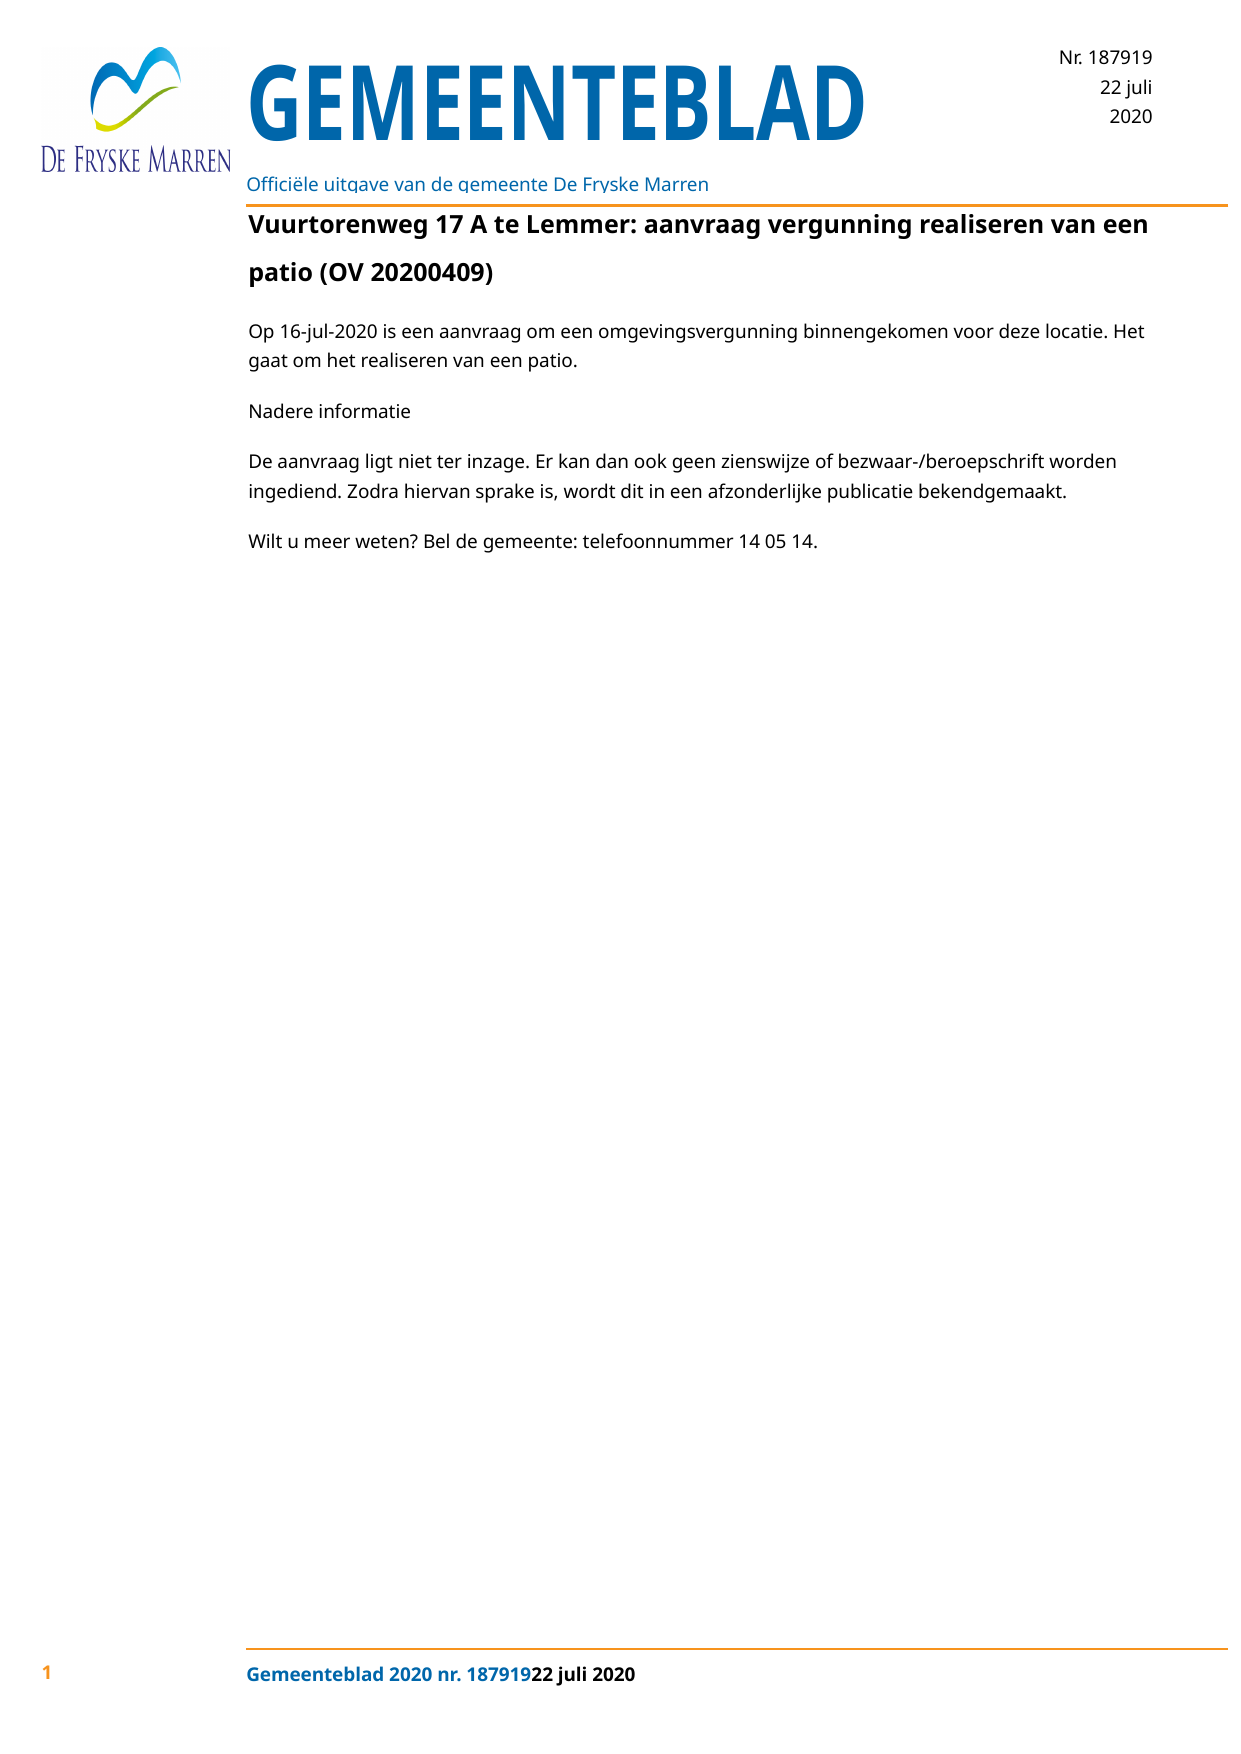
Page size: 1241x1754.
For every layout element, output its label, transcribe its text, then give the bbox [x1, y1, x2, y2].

text Vuurtorenweg 17 A te Lemmer: aanvraag vergunning realiseren van een patio (OV 20200409) [248, 207, 1152, 288]
text De aanvraag ligt niet ter inzage. Er kan dan ook geen zienswijze of bezwaar-/beroepschrift worden ingediend. Zodra hiervan sprake is, wordt dit in een afzonderlijke publicatie bekendgemaakt. [248, 448, 1152, 504]
text Nadere informatie [248, 398, 1152, 424]
text Op 16-jul-2020 is een aanvraag om een omgevingsvergunning binnengekomen voor deze locatie. Het gaat om het realiseren van een patio. [248, 318, 1152, 373]
text Wilt u meer weten? Bel de gemeente: telefoonnummer 14 05 14. [248, 528, 1152, 554]
picture [41, 47, 231, 172]
